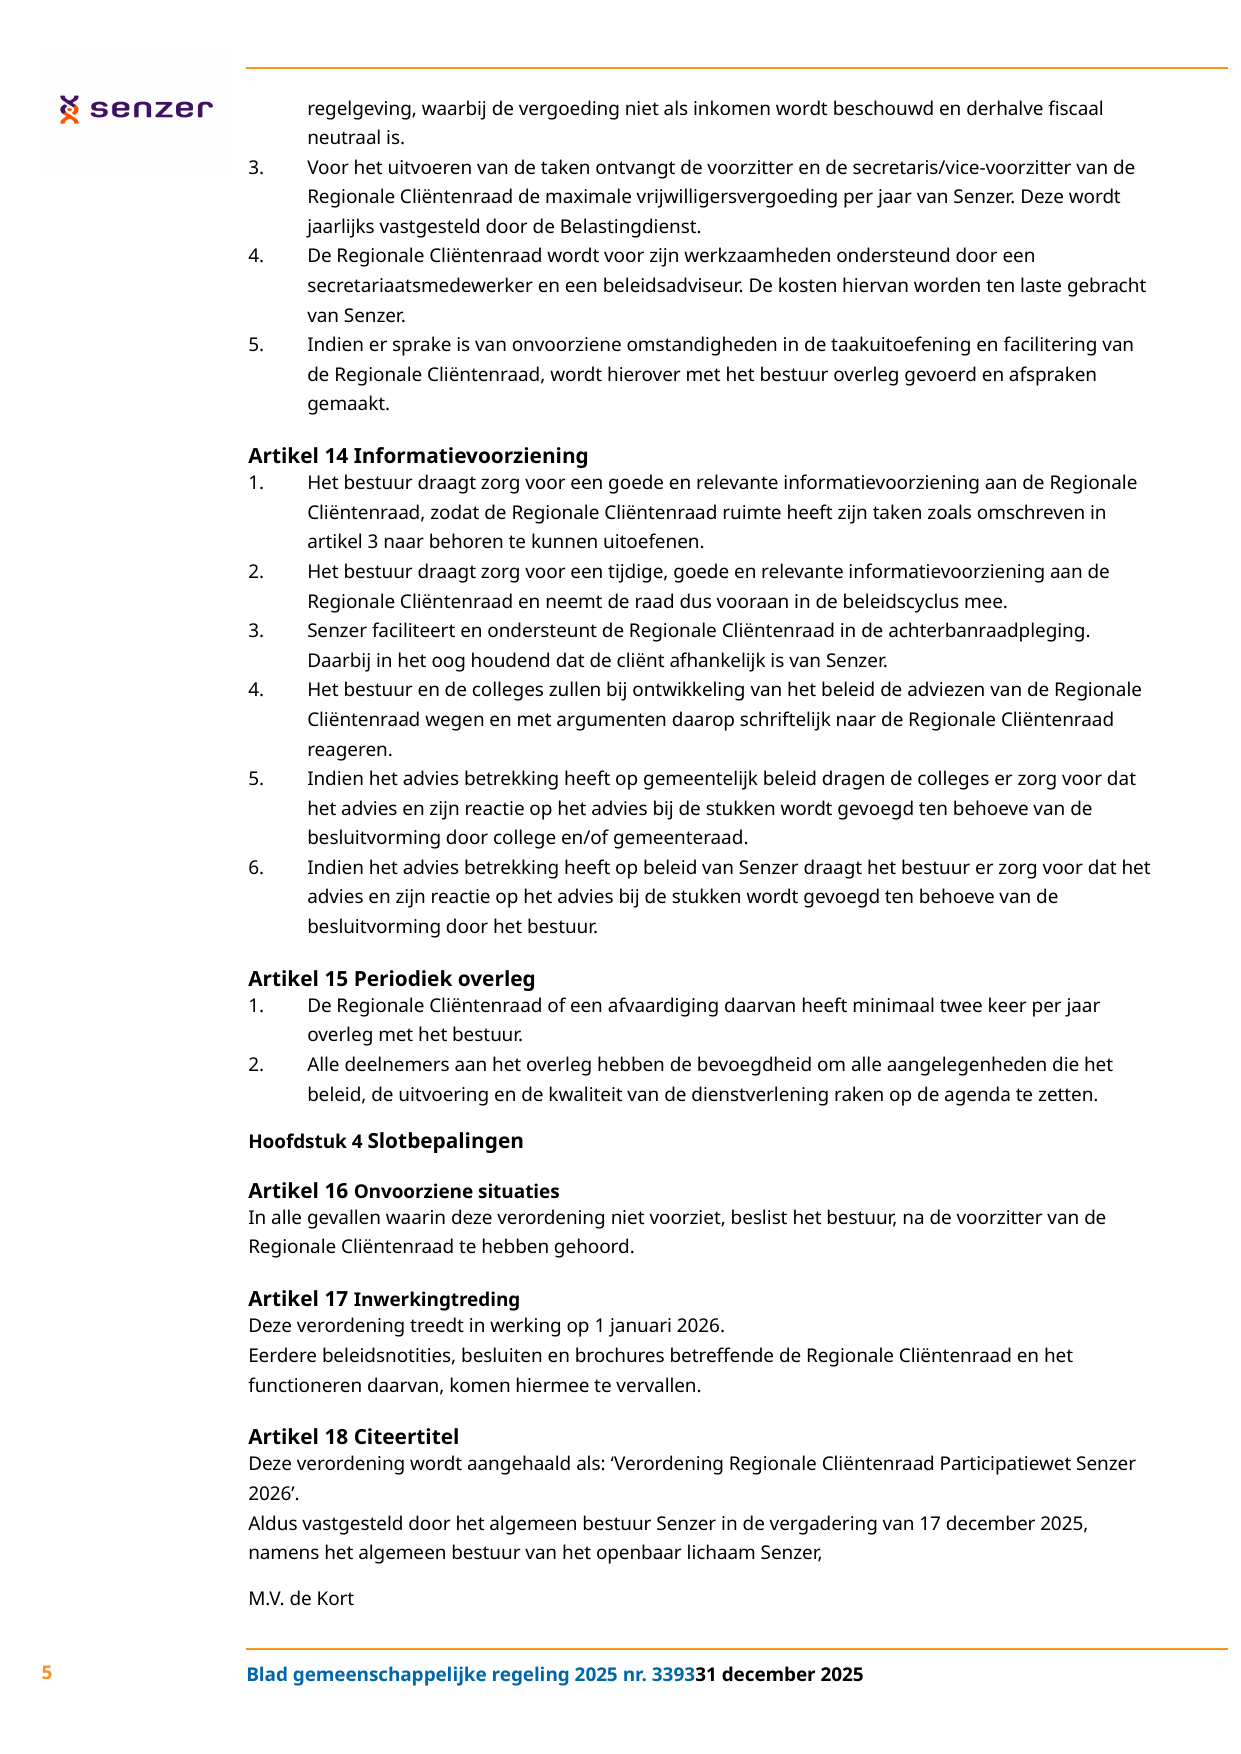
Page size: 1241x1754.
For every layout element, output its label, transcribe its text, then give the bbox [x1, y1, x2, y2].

picture [41, 47, 231, 172]
list regelgeving, waarbij de vergoeding niet als inkomen wordt beschouwd en derhalve fiscaal neutraal is. [248, 95, 1152, 150]
text Deze verordening treedt in werking op 1 januari 2026. [248, 1313, 1152, 1338]
text Artikel 18 Citeertitel [248, 1422, 1152, 1451]
text Eerdere beleidsnotities, besluiten en brochures betreffende de Regionale Cliëntenraad en het functioneren daarvan, komen hiermee te vervallen. [248, 1342, 1152, 1397]
list Voor het uitvoeren van de taken ontvangt de voorzitter en de secretaris/vice-voorzitter van de Regionale Cliëntenraad de maximale vrijwilligersvergoeding per jaar van Senzer. Deze wordt jaarlijks vastgesteld door de Belastingdienst. [248, 154, 1152, 239]
text Artikel 15 Periodiek overleg [248, 964, 1152, 992]
list Indien het advies betrekking heeft op gemeentelijk beleid dragen de colleges er zorg voor dat het advies en zijn reactie op het advies bij de stukken wordt gevoegd ten behoeve van de besluitvorming door college en/of gemeenteraad. [248, 765, 1152, 850]
list Het bestuur draagt zorg voor een goede en relevante informatievoorziening aan de Regionale Cliëntenraad, zodat de Regionale Cliëntenraad ruimte heeft zijn taken zoals omschreven in artikel 3 naar behoren te kunnen uitoefenen. [248, 469, 1152, 554]
list Senzer faciliteert en ondersteunt de Regionale Cliëntenraad in de achterbanraadpleging. Daarbij in het oog houdend dat de cliënt afhankelijk is van Senzer. [248, 617, 1152, 673]
text In alle gevallen waarin deze verordening niet voorziet, beslist het bestuur, na de voorzitter van de Regionale Cliëntenraad te hebben gehoord. [248, 1204, 1152, 1259]
list Indien het advies betrekking heeft op beleid van Senzer draagt het bestuur er zorg voor dat het advies en zijn reactie op het advies bij de stukken wordt gevoegd ten behoeve van de besluitvorming door het bestuur. [248, 854, 1152, 939]
text Artikel 16 Onvoorziene situaties [248, 1176, 1152, 1204]
text M.V. de Kort [248, 1585, 1152, 1611]
text namens het algemeen bestuur van het openbaar lichaam Senzer, [248, 1539, 1152, 1565]
list De Regionale Cliëntenraad wordt voor zijn werkzaamheden ondersteund door een secretariaatsmedewerker en een beleidsadviseur. De kosten hiervan worden ten laste gebracht van Senzer. [248, 243, 1152, 328]
text Hoofdstuk 4 Slotbepalingen [248, 1126, 1152, 1155]
list De Regionale Cliëntenraad of een afvaardiging daarvan heeft minimaal twee keer per jaar overleg met het bestuur. [248, 992, 1152, 1047]
list Alle deelnemers aan het overleg hebben de bevoegdheid om alle aangelegenheden die het beleid, de uitvoering en de kwaliteit van de dienstverlening raken op de agenda te zetten. [248, 1051, 1152, 1107]
text Aldus vastgesteld door het algemeen bestuur Senzer in de vergadering van 17 december 2025, [248, 1510, 1152, 1536]
text Deze verordening wordt aangehaald als: ‘Verordening Regionale Cliëntenraad Participatiewet Senzer 2026’. [248, 1451, 1152, 1506]
text Artikel 17 Inwerkingtreding [248, 1284, 1152, 1313]
list Indien er sprake is van onvoorziene omstandigheden in de taakuitoefening en facilitering van de Regionale Cliëntenraad, wordt hierover met het bestuur overleg gevoerd en afspraken gemaakt. [248, 331, 1152, 416]
text Artikel 14 Informatievoorziening [248, 441, 1152, 469]
list Het bestuur en de colleges zullen bij ontwikkeling van het beleid de adviezen van de Regionale Cliëntenraad wegen en met argumenten daarop schriftelijk naar de Regionale Cliëntenraad reageren. [248, 677, 1152, 761]
list Het bestuur draagt zorg voor een tijdige, goede en relevante informatievoorziening aan de Regionale Cliëntenraad en neemt de raad dus vooraan in de beleidscyclus mee. [248, 558, 1152, 613]
